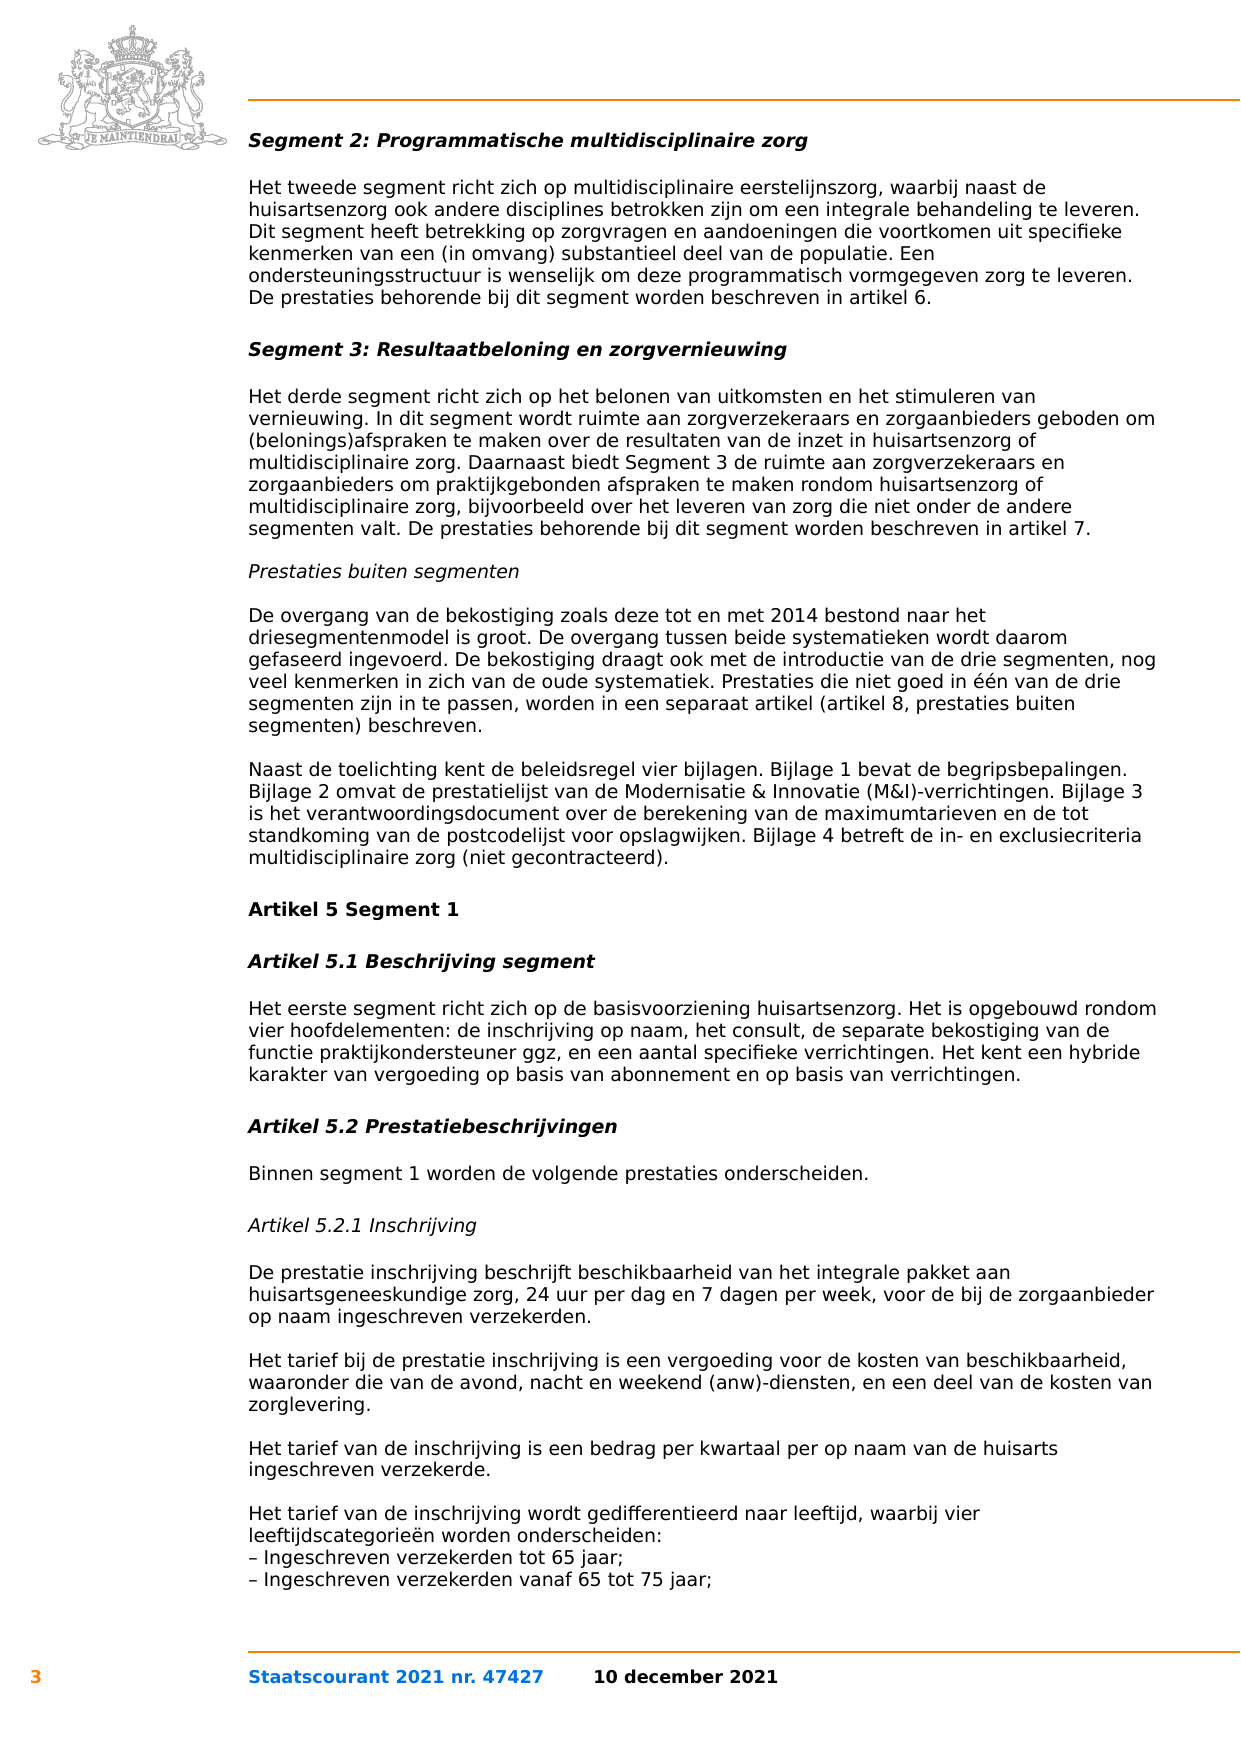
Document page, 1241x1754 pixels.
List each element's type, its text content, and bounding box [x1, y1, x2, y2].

text – Ingeschreven verzekerden vanaf 65 tot 75 jaar; [248, 1569, 1163, 1591]
text Het derde segment richt zich op het belonen van uitkomsten en het stimuleren van vernieuwing. In dit segment wordt ruimte aan zorgverzekeraars en zorgaanbieders geboden om (belonings)afspraken te maken over de resultaten van de inzet in huisartsenzorg of multidisciplinaire zorg. Daarnaast biedt Segment 3 de ruimte aan zorgverzekeraars en zorgaanbieders om praktijkgebonden afspraken te maken rondom huisartsenzorg of multidisciplinaire zorg, bijvoorbeeld over het leveren van zorg die niet onder de andere segmenten valt. De prestaties behorende bij dit segment worden beschreven in artikel 7. [248, 386, 1163, 539]
text Naast de toelichting kent de beleidsregel vier bijlagen. Bijlage 1 bevat de begripsbepalingen. Bijlage 2 omvat de prestatielijst van de Modernisatie & Innovatie (M&I)-verrichtingen. Bijlage 3 is het verantwoordingsdocument over de berekening van de maximumtarieven en de tot standkoming van de postcodelijst voor opslagwijken. Bijlage 4 betreft de in- en exclusiecriteria multidisciplinaire zorg (niet gecontracteerd). [248, 759, 1163, 869]
text Binnen segment 1 worden de volgende prestaties onderscheiden. [248, 1163, 1163, 1185]
subtitle Artikel 5.2 Prestatiebeschrijvingen [248, 1116, 1163, 1138]
text De prestatie inschrijving beschrijft beschikbaarheid van het integrale pakket aan huisartsgeneeskundige zorg, 24 uur per dag en 7 dagen per week, voor de bij de zorgaanbieder op naam ingeschreven verzekerden. [248, 1262, 1163, 1328]
subtitle Artikel 5.1 Beschrijving segment [248, 951, 1163, 973]
text Het eerste segment richt zich op de basisvoorziening huisartsenzorg. Het is opgebouwd rondom vier hoofdelementen: de inschrijving op naam, het consult, de separate bekostiging van de functie praktijkondersteuner ggz, en een aantal specifieke verrichtingen. Het kent een hybride karakter van vergoeding op basis van abonnement en op basis van verrichtingen. [248, 998, 1163, 1086]
text Het tarief van de inschrijving wordt gedifferentieerd naar leeftijd, waarbij vier leeftijdscategorieën worden onderscheiden: [248, 1503, 1163, 1547]
text De overgang van de bekostiging zoals deze tot en met 2014 bestond naar het driesegmentenmodel is groot. De overgang tussen beide systematieken wordt daarom gefaseerd ingevoerd. De bekostiging draagt ook met de introductie van de drie segmenten, nog veel kenmerken in zich van de oude systematiek. Prestaties die niet goed in één van de drie segmenten zijn in te passen, worden in een separaat artikel (artikel 8, prestaties buiten segmenten) beschreven. [248, 605, 1163, 737]
picture [38, 25, 227, 150]
subtitle Segment 2: Programmatische multidisciplinaire zorg [248, 130, 1163, 152]
subtitle Segment 3: Resultaatbeloning en zorgvernieuwing [248, 339, 1163, 361]
subtitle Artikel 5.2.1 Inschrijving [248, 1215, 1163, 1237]
subtitle Artikel 5 Segment 1 [248, 899, 1163, 921]
text Het tweede segment richt zich op multidisciplinaire eerstelijnszorg, waarbij naast de huisartsenzorg ook andere disciplines betrokken zijn om een integrale behandeling te leveren. Dit segment heeft betrekking op zorgvragen en aandoeningen die voortkomen uit specifieke kenmerken van een (in omvang) substantieel deel van de populatie. Een ondersteuningsstructuur is wenselijk om deze programmatisch vormgegeven zorg te leveren. De prestaties behorende bij dit segment worden beschreven in artikel 6. [248, 177, 1163, 309]
subtitle Prestaties buiten segmenten [248, 561, 1163, 583]
text Het tarief bij de prestatie inschrijving is een vergoeding voor de kosten van beschikbaarheid, waaronder die van de avond, nacht en weekend (anw)-diensten, en een deel van de kosten van zorglevering. [248, 1349, 1163, 1416]
text – Ingeschreven verzekerden tot 65 jaar; [248, 1547, 1163, 1569]
text Het tarief van de inschrijving is een bedrag per kwartaal per op naam van de huisarts ingeschreven verzekerde. [248, 1437, 1163, 1481]
